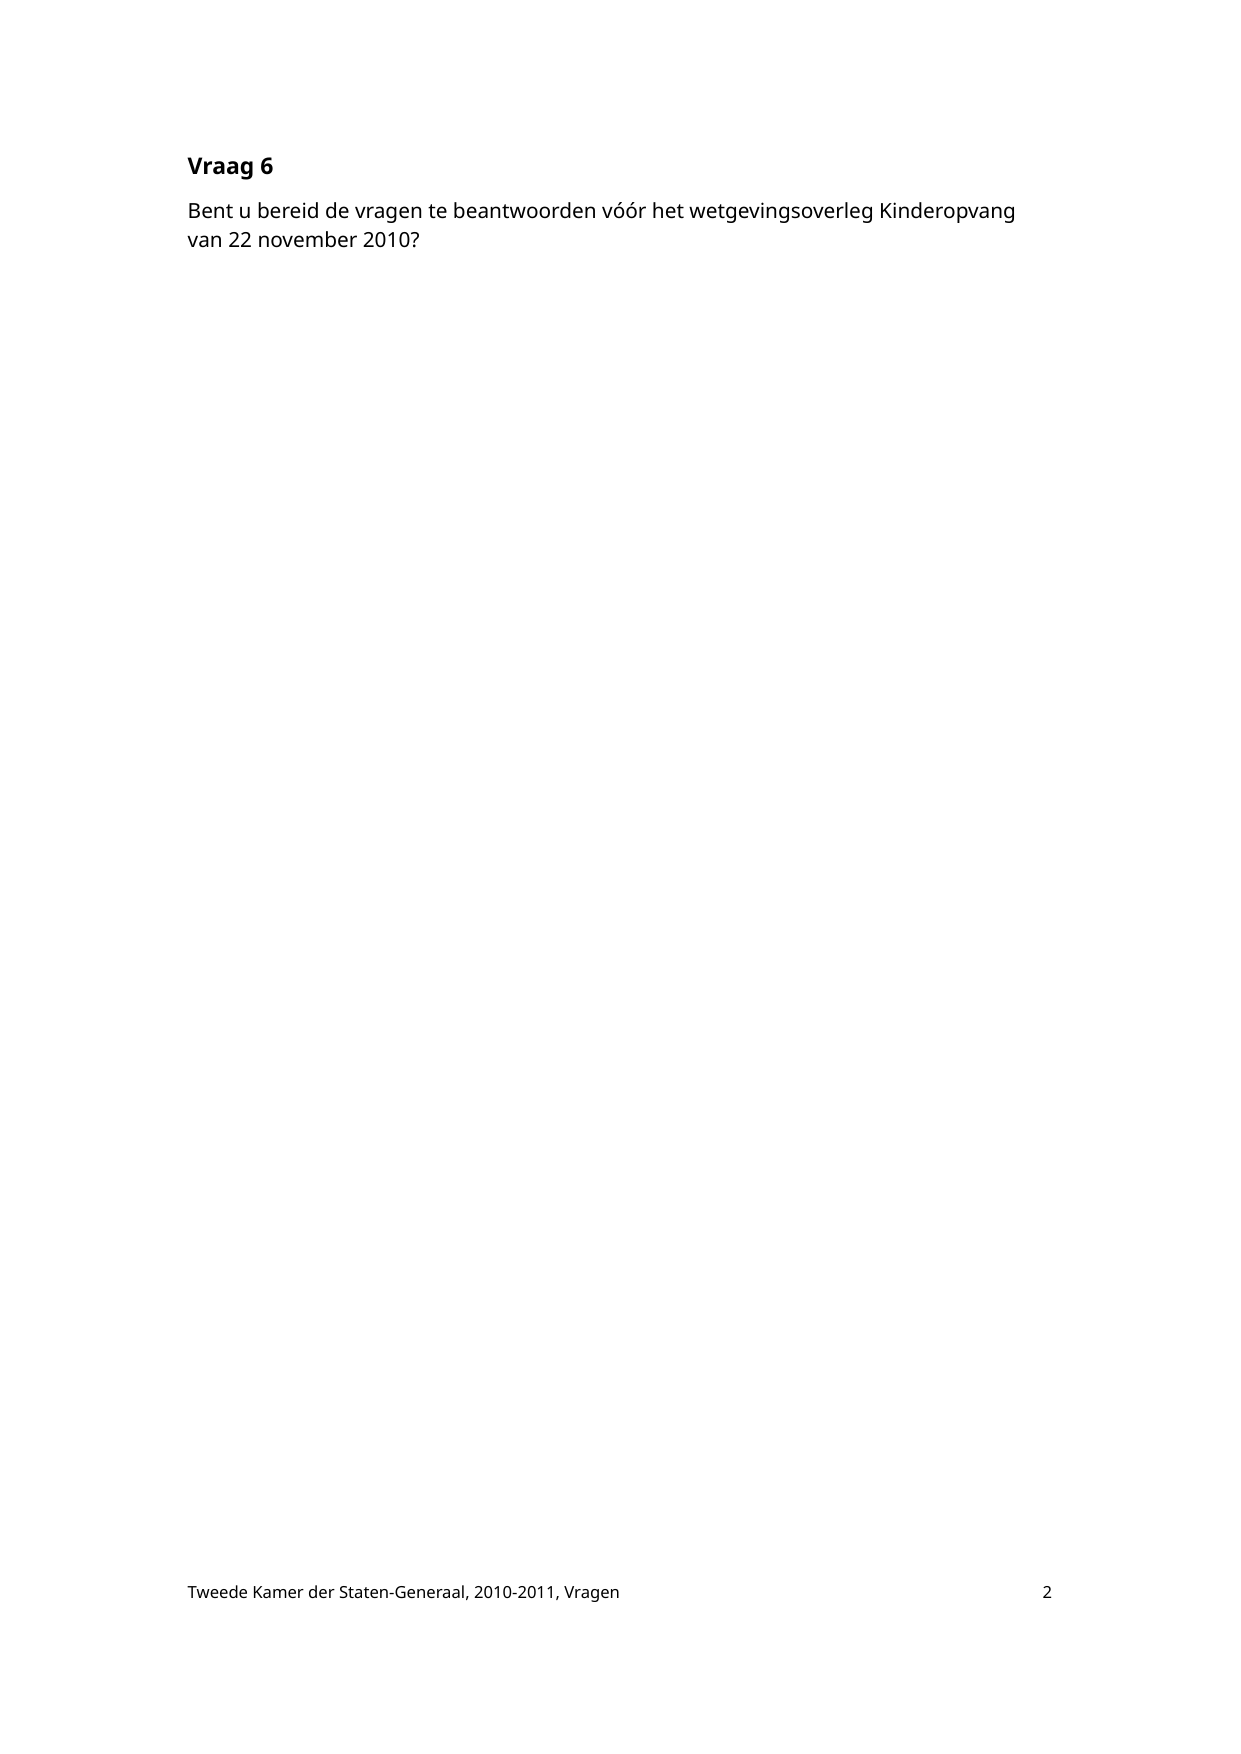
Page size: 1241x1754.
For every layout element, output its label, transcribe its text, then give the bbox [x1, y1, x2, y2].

subtitle Vraag 6 [187, 150, 1053, 181]
text Bent u bereid de vragen te beantwoorden vóór het wetgevingsoverleg Kinderopvang van 22 november 2010? [187, 196, 1053, 253]
